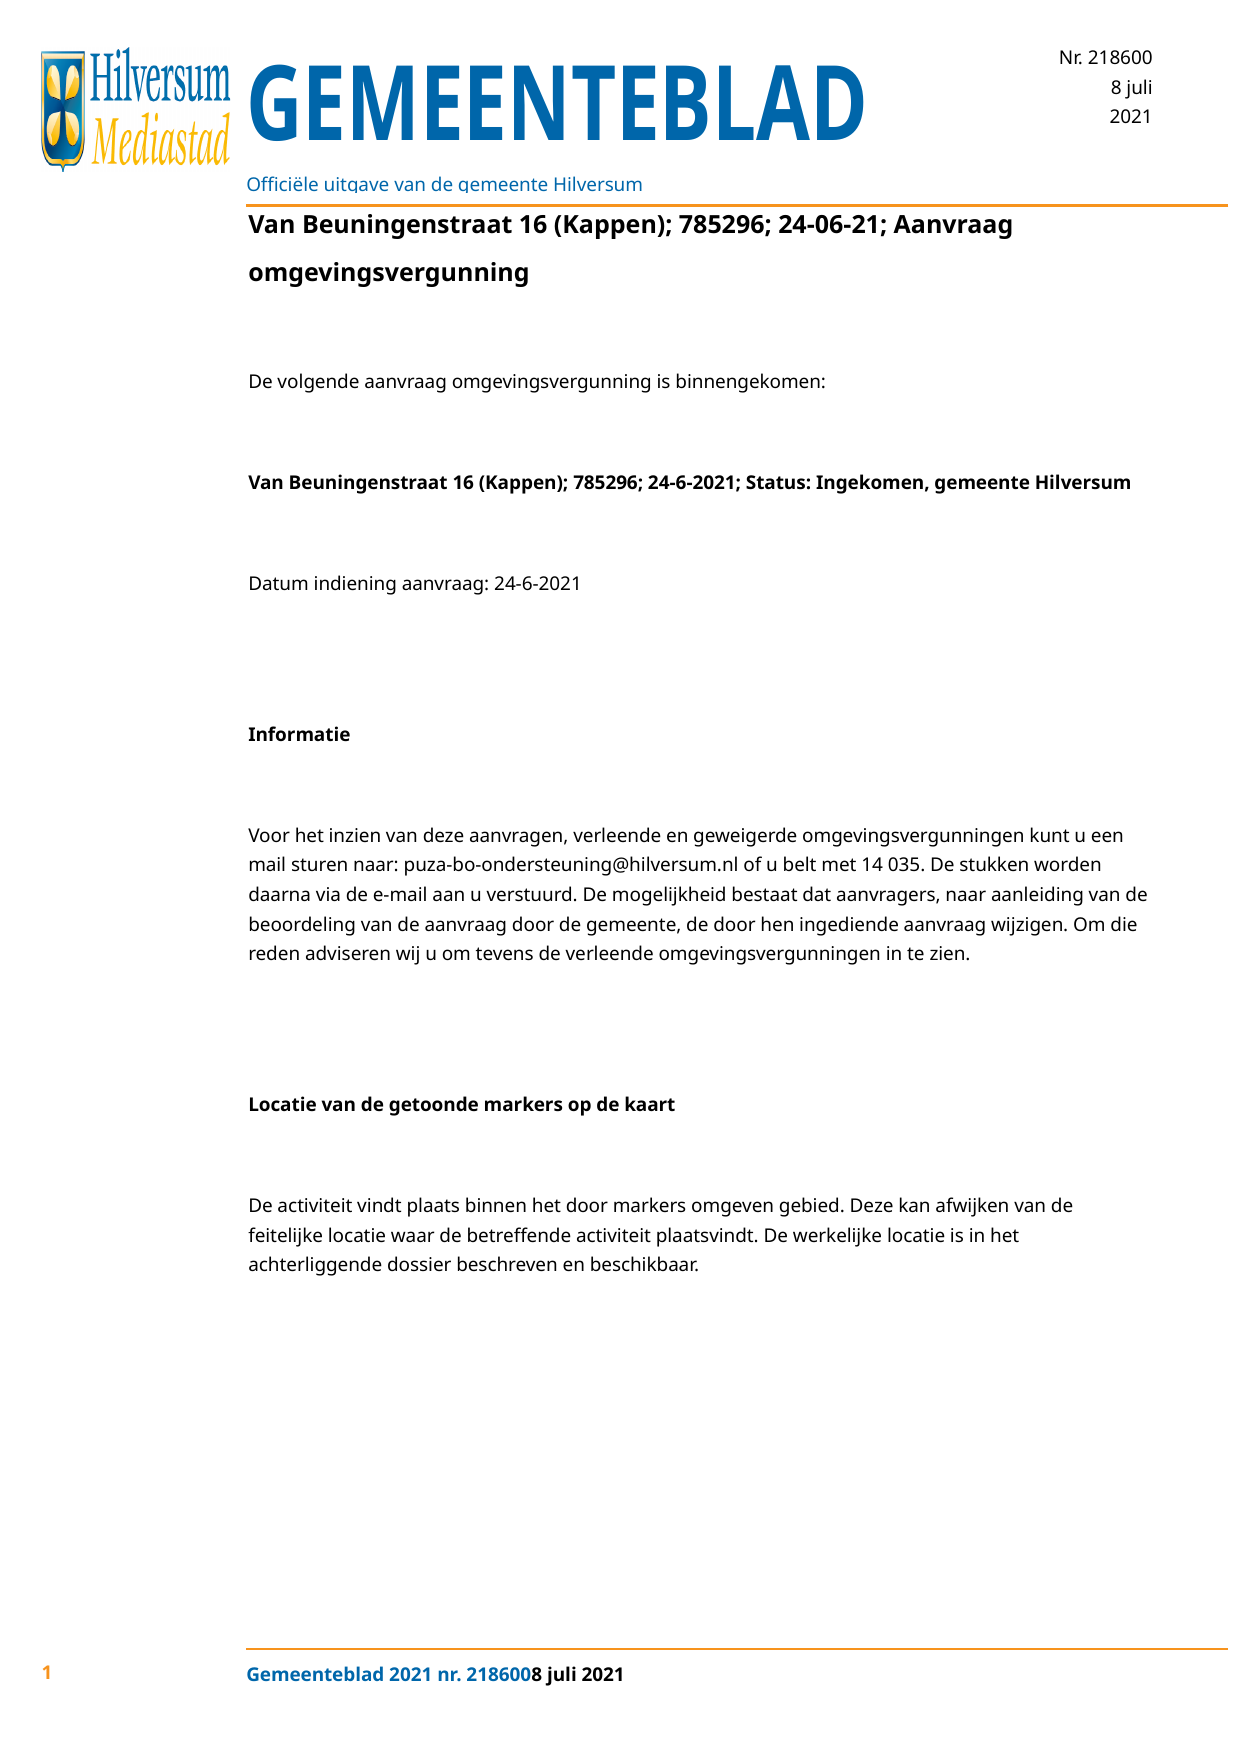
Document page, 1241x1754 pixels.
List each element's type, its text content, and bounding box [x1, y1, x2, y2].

text Voor het inzien van deze aanvragen, verleende en geweigerde omgevingsvergunningen kunt u een mail sturen naar: puza-bo-ondersteuning@hilversum.nl of u belt met 14 035. De stukken worden daarna via de e-mail aan u verstuurd. De mogelijkheid bestaat dat aanvragers, naar aanleiding van de beoordeling van de aanvraag door de gemeente, de door hen ingediende aanvraag wijzigen. Om die reden adviseren wij u om tevens de verleende omgevingsvergunningen in te zien. [248, 822, 1152, 966]
text De volgende aanvraag omgevingsvergunning is binnengekomen: [248, 368, 1152, 394]
text Van Beuningenstraat 16 (Kappen); 785296; 24-06-21; Aanvraag omgevingsvergunning [248, 207, 1152, 288]
text Locatie van de getoonde markers op de kaart [248, 1092, 1152, 1117]
text Datum indiening aanvraag: 24-6-2021 [248, 570, 1152, 596]
picture [41, 47, 231, 172]
text Informatie [248, 721, 1152, 747]
text Van Beuningenstraat 16 (Kappen); 785296; 24-6-2021; Status: Ingekomen, gemeente Hilversum [248, 469, 1152, 495]
text De activiteit vindt plaats binnen het door markers omgeven gebied. Deze kan afwijken van de feitelijke locatie waar de betreffende activiteit plaatsvindt. De werkelijke locatie is in het achterliggende dossier beschreven en beschikbaar. [248, 1192, 1152, 1277]
